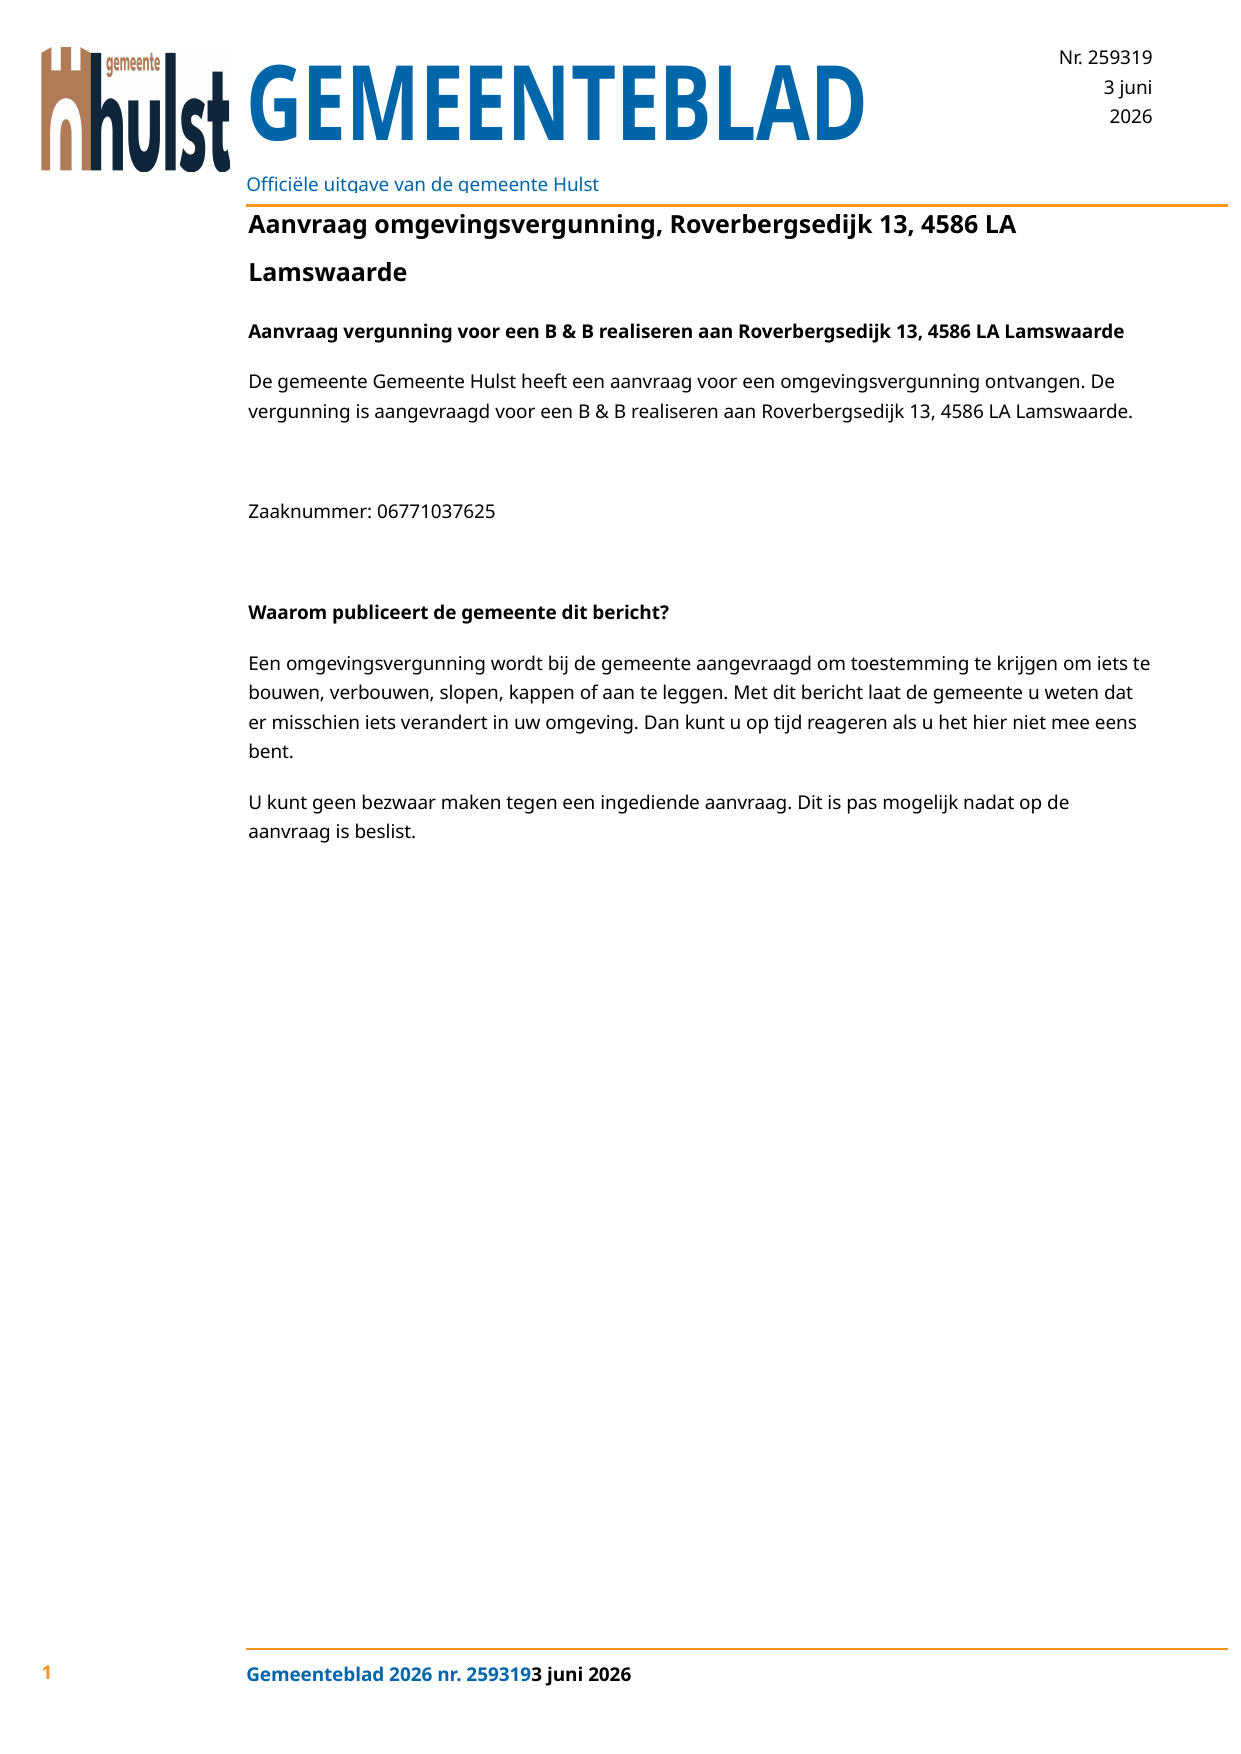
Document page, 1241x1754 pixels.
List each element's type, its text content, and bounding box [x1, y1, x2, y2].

text Aanvraag vergunning voor een B & B realiseren aan Roverbergsedijk 13, 4586 LA Lamswaarde [248, 318, 1152, 344]
text Aanvraag omgevingsvergunning, Roverbergsedijk 13, 4586 LA Lamswaarde [248, 207, 1152, 288]
text Waarom publiceert de gemeente dit bericht? [248, 599, 1152, 625]
text U kunt geen bezwaar maken tegen een ingediende aanvraag. Dit is pas mogelijk nadat op de aanvraag is beslist. [248, 789, 1152, 844]
text Zaaknummer: 06771037625 [248, 499, 1152, 524]
text De gemeente Gemeente Hulst heeft een aanvraag voor een omgevingsvergunning ontvangen. De vergunning is aangevraagd voor een B & B realiseren aan Roverbergsedijk 13, 4586 LA Lamswaarde. [248, 368, 1152, 424]
text Een omgevingsvergunning wordt bij de gemeente aangevraagd om toestemming te krijgen om iets te bouwen, verbouwen, slopen, kappen of aan te leggen. Met dit bericht laat de gemeente u weten dat er misschien iets verandert in uw omgeving. Dan kunt u op tijd reageren als u het hier niet mee eens bent. [248, 650, 1152, 764]
picture [41, 47, 231, 172]
